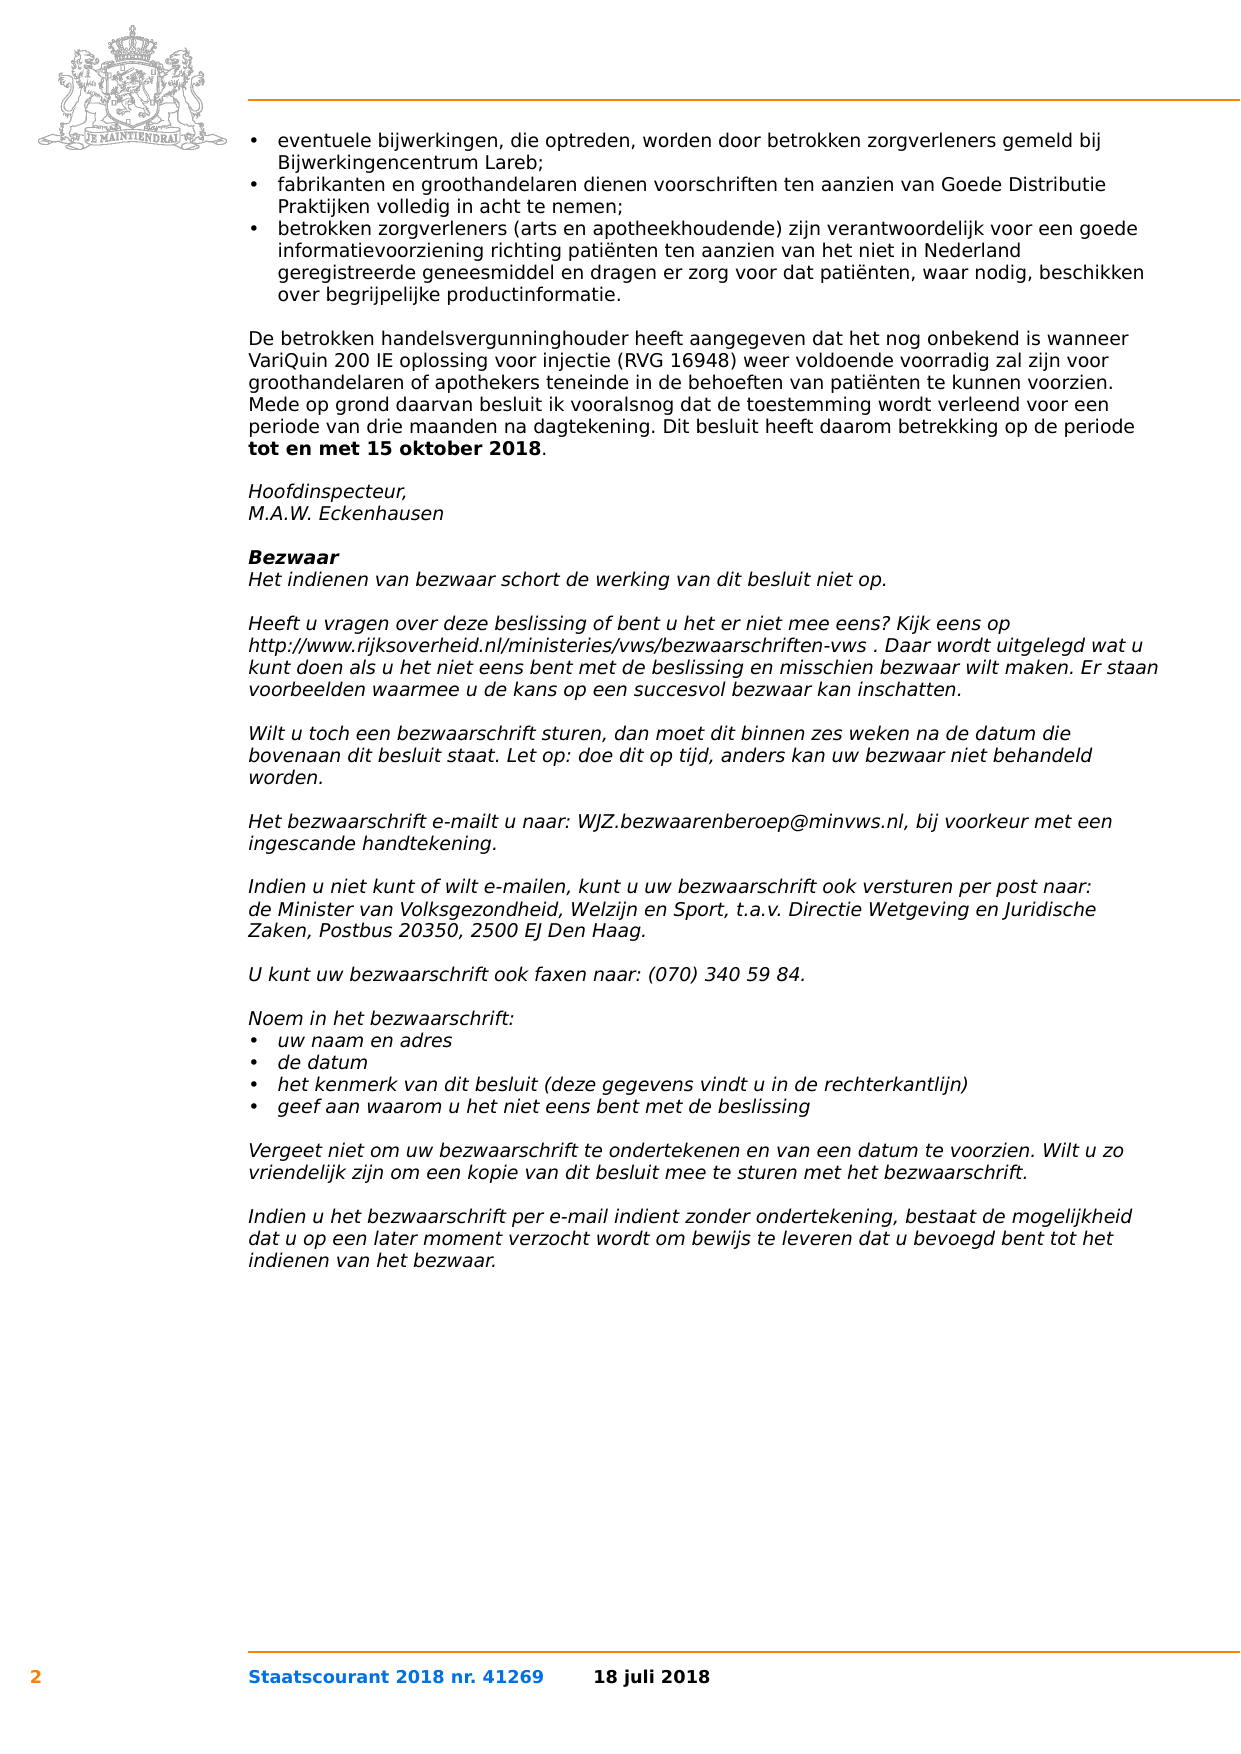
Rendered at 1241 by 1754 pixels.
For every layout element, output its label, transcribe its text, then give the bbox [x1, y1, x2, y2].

text U kunt uw bezwaarschrift ook faxen naar: (070) 340 59 84. [248, 964, 1163, 986]
text • het kenmerk van dit besluit (deze gegevens vindt u in de rechterkantlijn) [248, 1074, 1163, 1096]
text Hoofdinspecteur, M.A.W. Eckenhausen [248, 481, 1163, 525]
text Bezwaar [248, 547, 1163, 569]
text • uw naam en adres [248, 1030, 1163, 1052]
text • de datum [248, 1052, 1163, 1074]
text • fabrikanten en groothandelaren dienen voorschriften ten aanzien van Goede Distributie Praktijken volledig in acht te nemen; [248, 174, 1163, 218]
text • betrokken zorgverleners (arts en apotheekhoudende) zijn verantwoordelijk voor een goede informatievoorziening richting patiënten ten aanzien van het niet in Nederland geregistreerde geneesmiddel en dragen er zorg voor dat patiënten, waar nodig, beschikken over begrijpelijke productinformatie. [248, 218, 1163, 306]
picture [38, 25, 227, 150]
text • geef aan waarom u het niet eens bent met de beslissing [248, 1096, 1163, 1118]
text Vergeet niet om uw bezwaarschrift te ondertekenen en van een datum te voorzien. Wilt u zo vriendelijk zijn om een kopie van dit besluit mee te sturen met het bezwaarschrift. [248, 1140, 1163, 1184]
text Wilt u toch een bezwaarschrift sturen, dan moet dit binnen zes weken na de datum die bovenaan dit besluit staat. Let op: doe dit op tijd, anders kan uw bezwaar niet behandeld worden. [248, 723, 1163, 789]
text Het indienen van bezwaar schort de werking van dit besluit niet op. [248, 569, 1163, 591]
text de Minister van Volksgezondheid, Welzijn en Sport, t.a.v. Directie Wetgeving en Juridische Zaken, Postbus 20350, 2500 EJ Den Haag. [248, 898, 1163, 942]
text De betrokken handelsvergunninghouder heeft aangegeven dat het nog onbekend is wanneer VariQuin 200 IE oplossing voor injectie (RVG 16948) weer voldoende voorradig zal zijn voor groothandelaren of apothekers teneinde in de behoeften van patiënten te kunnen voorzien. Mede op grond daarvan besluit ik vooralsnog dat de toestemming wordt verleend voor een periode van drie maanden na dagtekening. Dit besluit heeft daarom betrekking op de periode tot en met 15 oktober 2018. [248, 328, 1163, 459]
text Indien u niet kunt of wilt e-mailen, kunt u uw bezwaarschrift ook versturen per post naar: [248, 876, 1163, 898]
text Indien u het bezwaarschrift per e-mail indient zonder ondertekening, bestaat de mogelijkheid dat u op een later moment verzocht wordt om bewijs te leveren dat u bevoegd bent tot het indienen van het bezwaar. [248, 1206, 1163, 1272]
text Noem in het bezwaarschrift: [248, 1008, 1163, 1030]
text Het bezwaarschrift e-mailt u naar: WJZ.bezwaarenberoep@minvws.nl, bij voorkeur met een ingescande handtekening. [248, 811, 1163, 854]
text • eventuele bijwerkingen, die optreden, worden door betrokken zorgverleners gemeld bij Bijwerkingencentrum Lareb; [248, 130, 1163, 174]
text Heeft u vragen over deze beslissing of bent u het er niet mee eens? Kijk eens op http://www.rijksoverheid.nl/ministeries/vws/bezwaarschriften-vws . Daar wordt uitgelegd wat u kunt doen als u het niet eens bent met de beslissing en misschien bezwaar wilt maken. Er staan voorbeelden waarmee u de kans op een succesvol bezwaar kan inschatten. [248, 613, 1163, 701]
